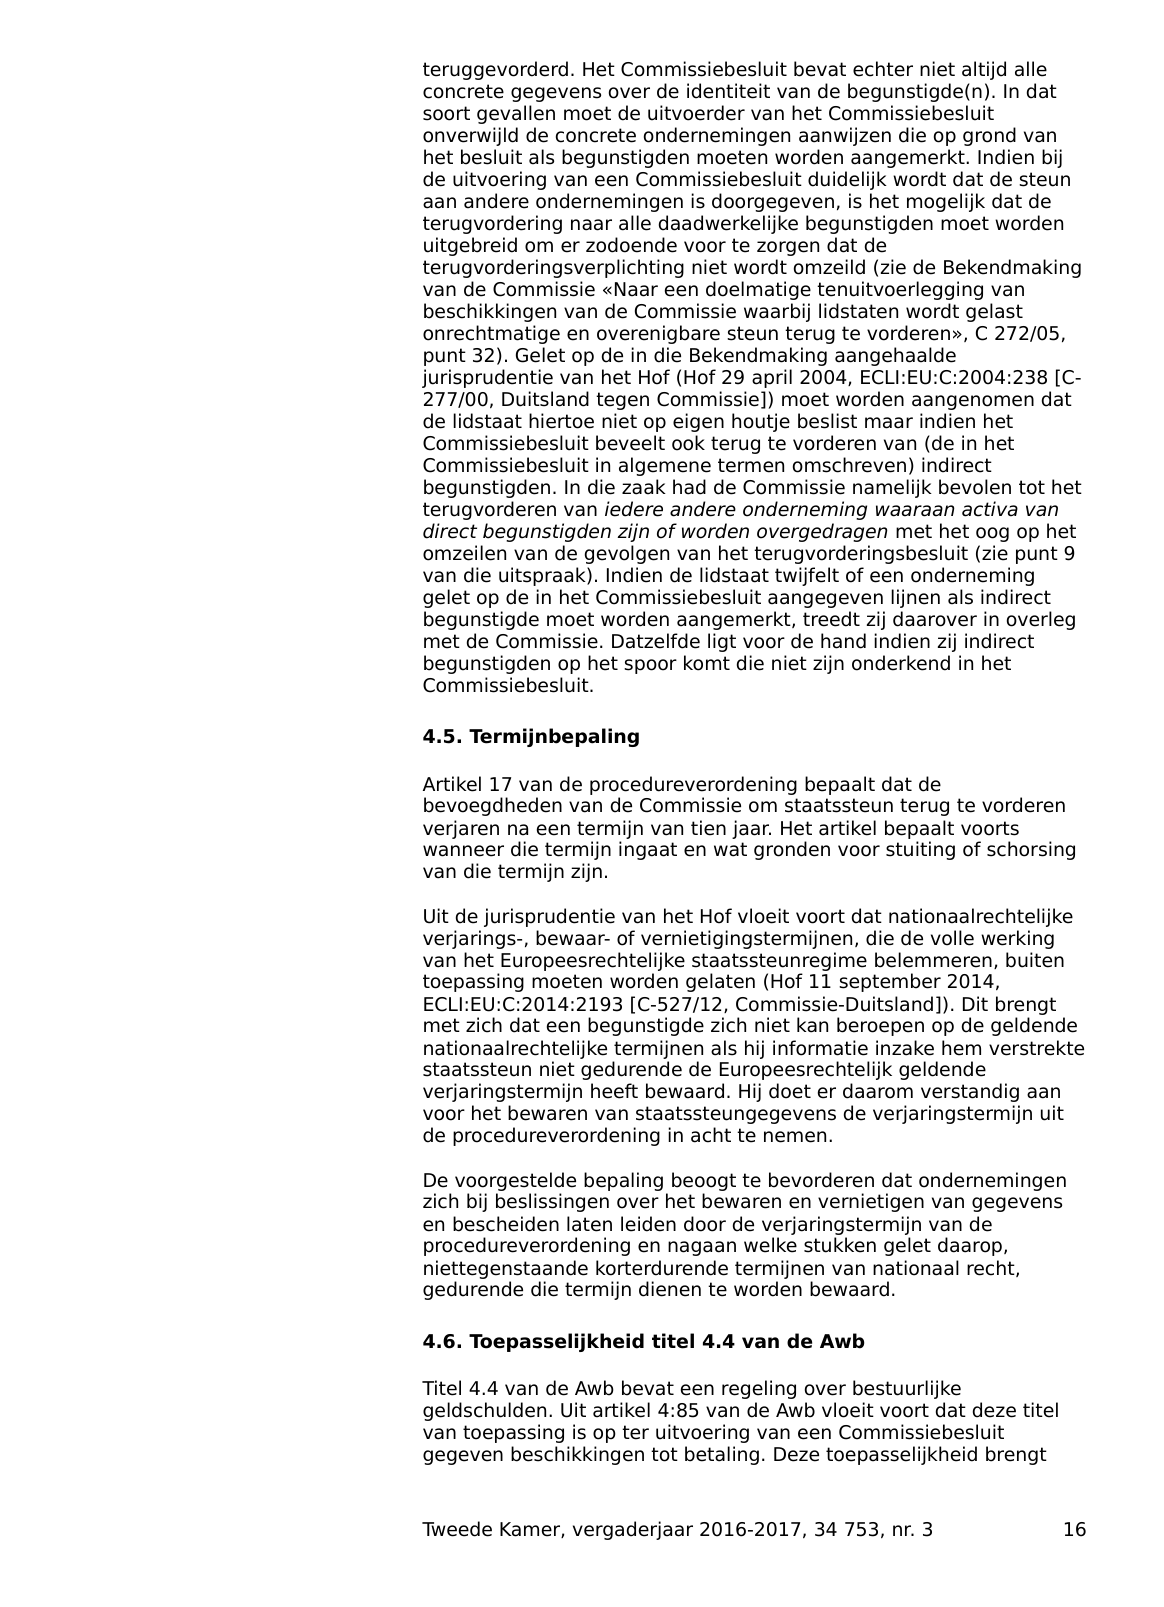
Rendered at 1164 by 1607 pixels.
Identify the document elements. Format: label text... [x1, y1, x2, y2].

text De voorgestelde bepaling beoogt te bevorderen dat ondernemingen zich bij beslissingen over het bewaren en vernietigen van gegevens en bescheiden laten leiden door de verjaringstermijn van de procedureverordening en nagaan welke stukken gelet daarop, niettegenstaande korterdurende termijnen van nationaal recht, gedurende die termijn dienen te worden bewaard. [422, 1169, 1087, 1301]
subtitle 4.5. Termijnbepaling [422, 726, 1087, 748]
text Artikel 17 van de procedureverordening bepaalt dat de bevoegdheden van de Commissie om staatssteun terug te vorderen verjaren na een termijn van tien jaar. Het artikel bepaalt voorts wanneer die termijn ingaat en wat gronden voor stuiting of schorsing van die termijn zijn. [422, 773, 1087, 883]
text teruggevorderd. Het Commissiebesluit bevat echter niet altijd alle concrete gegevens over de identiteit van de begunstigde(n). In dat soort gevallen moet de uitvoerder van het Commissiebesluit onverwijld de concrete ondernemingen aanwijzen die op grond van het besluit als begunstigden moeten worden aangemerkt. Indien bij de uitvoering van een Commissiebesluit duidelijk wordt dat de steun aan andere ondernemingen is doorgegeven, is het mogelijk dat de terugvordering naar alle daadwerkelijke begunstigden moet worden uitgebreid om er zodoende voor te zorgen dat de terugvorderingsverplichting niet wordt omzeild (zie de Bekendmaking van de Commissie «Naar een doelmatige tenuitvoerlegging van beschikkingen van de Commissie waarbij lidstaten wordt gelast onrechtmatige en overenigbare steun terug te vorderen», C 272/05, punt 32). Gelet op de in die Bekendmaking aangehaalde jurisprudentie van het Hof (Hof 29 april 2004, ECLI:EU:C:2004:238 [C-277/00, Duitsland tegen Commissie]) moet worden aangenomen dat de lidstaat hiertoe niet op eigen houtje beslist maar indien het Commissiebesluit beveelt ook terug te vorderen van (de in het Commissiebesluit in algemene termen omschreven) indirect begunstigden. In die zaak had de Commissie namelijk bevolen tot het terugvorderen van iedere andere onderneming waaraan activa van direct begunstigden zijn of worden overgedragen met het oog op het omzeilen van de gevolgen van het terugvorderingsbesluit (zie punt 9 van die uitspraak). Indien de lidstaat twijfelt of een onderneming gelet op de in het Commissiebesluit aangegeven lijnen als indirect begunstigde moet worden aangemerkt, treedt zij daarover in overleg met de Commissie. Datzelfde ligt voor de hand indien zij indirect begunstigden op het spoor komt die niet zijn onderkend in het Commissiebesluit. [422, 59, 1087, 696]
text Uit de jurisprudentie van het Hof vloeit voort dat nationaalrechtelijke verjarings-, bewaar- of vernietigingstermijnen, die de volle werking van het Europeesrechtelijke staatssteunregime belemmeren, buiten toepassing moeten worden gelaten (Hof 11 september 2014, ECLI:EU:C:2014:2193 [C-527/12, Commissie-Duitsland]). Dit brengt met zich dat een begunstigde zich niet kan beroepen op de geldende nationaalrechtelijke termijnen als hij informatie inzake hem verstrekte staatssteun niet gedurende de Europeesrechtelijk geldende verjaringstermijn heeft bewaard. Hij doet er daarom verstandig aan voor het bewaren van staatssteungegevens de verjaringstermijn uit de procedureverordening in acht te nemen. [422, 906, 1087, 1147]
text Titel 4.4 van de Awb bevat een regeling over bestuurlijke geldschulden. Uit artikel 4:85 van de Awb vloeit voort dat deze titel van toepassing is op ter uitvoering van een Commissiebesluit gegeven beschikkingen tot betaling. Deze toepasselijkheid brengt [422, 1378, 1087, 1466]
subtitle 4.6. Toepasselijkheid titel 4.4 van de Awb [422, 1331, 1087, 1353]
